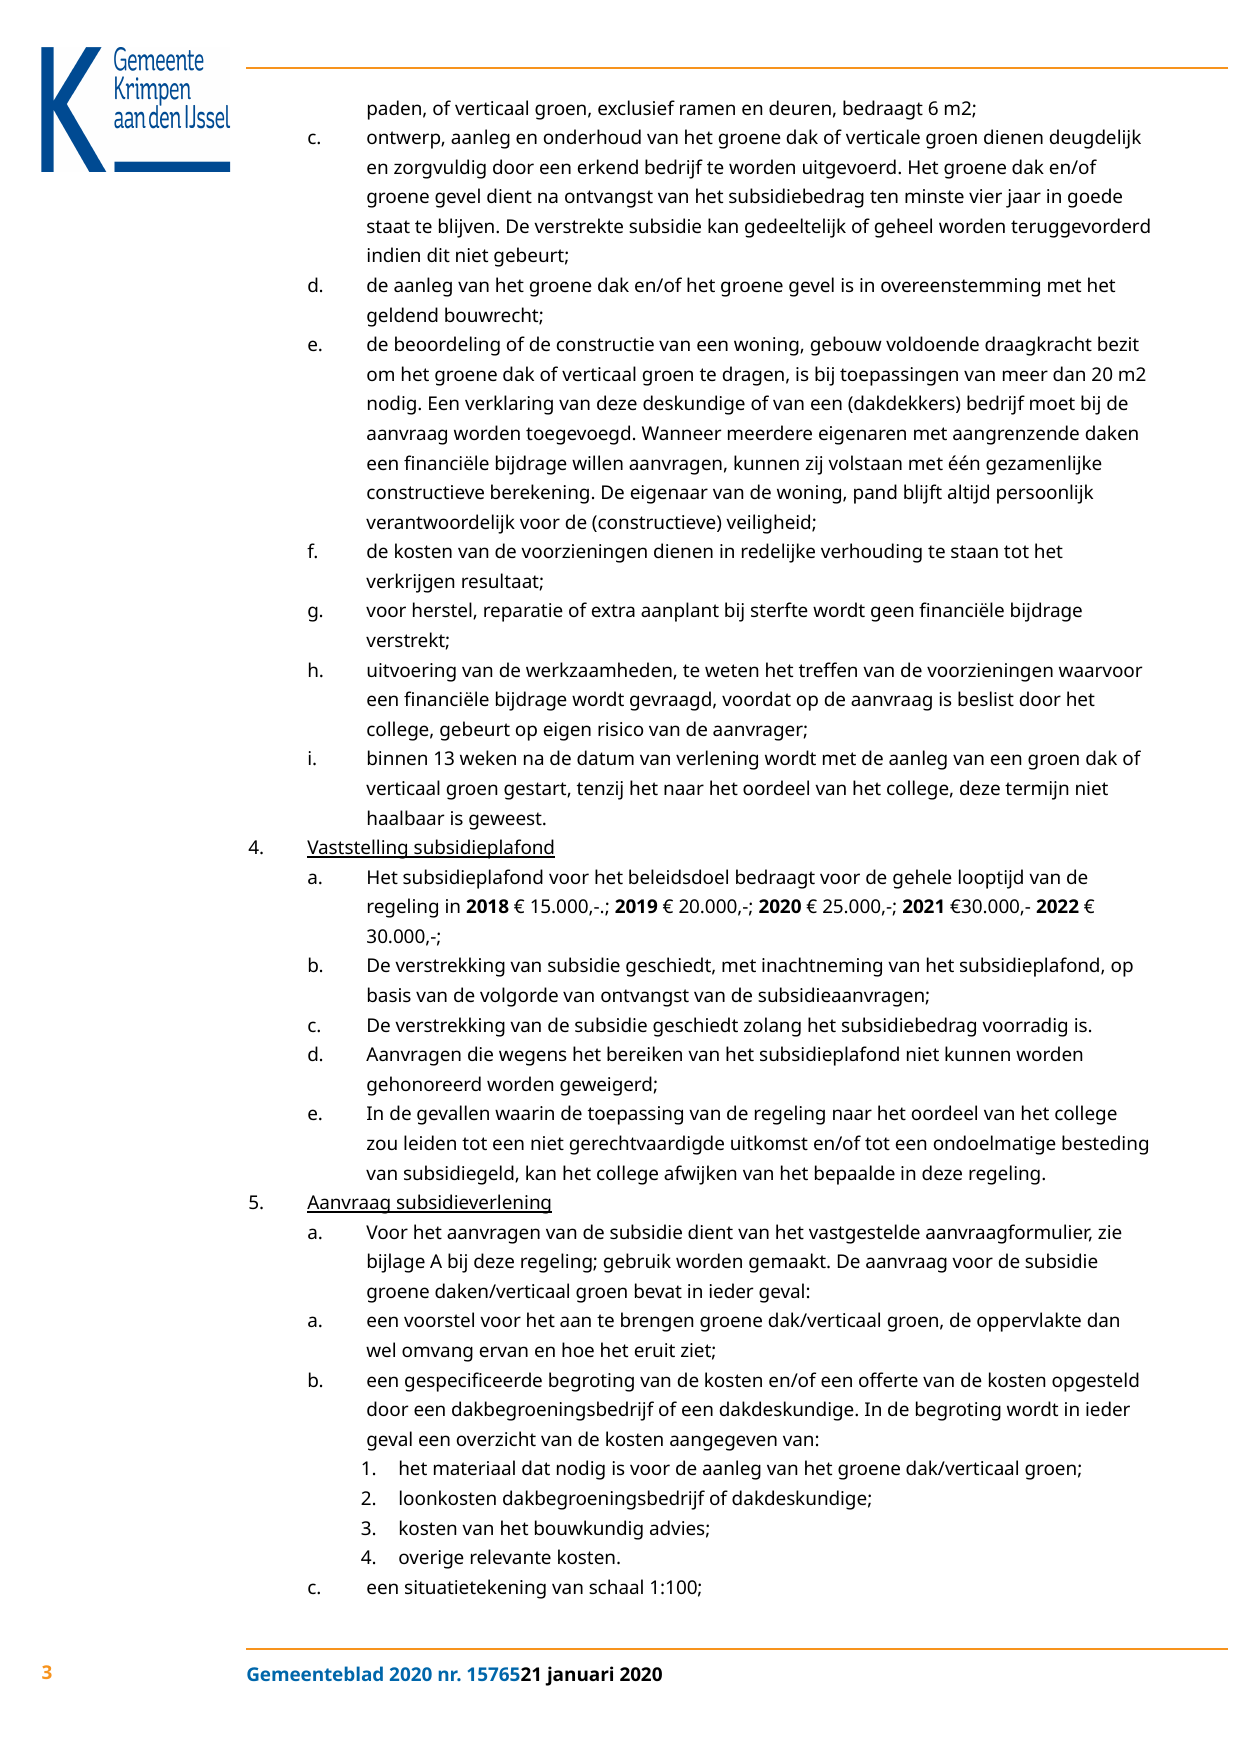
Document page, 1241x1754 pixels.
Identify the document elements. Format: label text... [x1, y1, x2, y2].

list Voor het aanvragen van de subsidie dient van het vastgestelde aanvraagformulier, zie bijlage A bij deze regeling; gebruik worden gemaakt. De aanvraag voor de subsidie groene daken/verticaal groen bevat in ieder geval: [307, 1219, 1152, 1304]
list In de gevallen waarin de toepassing van de regeling naar het oordeel van het college zou leiden tot een niet gerechtvaardigde uitkomst en/of tot een ondoelmatige besteding van subsidiegeld, kan het college afwijken van het bepaalde in deze regeling. [307, 1101, 1152, 1186]
list kosten van het bouwkundig advies; [361, 1515, 1152, 1541]
list Aanvraag subsidieverlening [248, 1189, 1152, 1215]
list paden, of verticaal groen, exclusief ramen en deuren, bedraagt 6 m2; [307, 95, 1152, 121]
list het materiaal dat nodig is voor de aanleg van het groene dak/verticaal groen; [361, 1456, 1152, 1481]
list loonkosten dakbegroeningsbedrijf of dakdeskundige; [361, 1485, 1152, 1511]
list De verstrekking van de subsidie geschiedt zolang het subsidiebedrag voorradig is. [307, 1012, 1152, 1038]
picture [41, 47, 231, 172]
list Het subsidieplafond voor het beleidsdoel bedraagt voor de gehele looptijd van de regeling in 2018 € 15.000,-.; 2019 € 20.000,-; 2020 € 25.000,-; 2021 €30.000,- 2022 € 30.000,-; [307, 864, 1152, 949]
list de kosten van de voorzieningen dienen in redelijke verhouding te staan tot het verkrijgen resultaat; [307, 538, 1152, 594]
list voor herstel, reparatie of extra aanplant bij sterfte wordt geen financiële bijdrage verstrekt; [307, 598, 1152, 653]
list binnen 13 weken na de datum van verlening wordt met de aanleg van een groen dak of verticaal groen gestart, tenzij het naar het oordeel van het college, deze termijn niet haalbaar is geweest. [307, 746, 1152, 831]
list uitvoering van de werkzaamheden, te weten het treffen van de voorzieningen waarvoor een financiële bijdrage wordt gevraagd, voordat op de aanvraag is beslist door het college, gebeurt op eigen risico van de aanvrager; [307, 657, 1152, 742]
list De verstrekking van subsidie geschiedt, met inachtneming van het subsidieplafond, op basis van de volgorde van ontvangst van de subsidieaanvragen; [307, 953, 1152, 1008]
list een situatietekening van schaal 1:100; [307, 1574, 1152, 1600]
list de aanleg van het groene dak en/of het groene gevel is in overeenstemming met het geldend bouwrecht; [307, 272, 1152, 328]
list ontwerp, aanleg en onderhoud van het groene dak of verticale groen dienen deugdelijk en zorgvuldig door een erkend bedrijf te worden uitgevoerd. Het groene dak en/of groene gevel dient na ontvangst van het subsidiebedrag ten minste vier jaar in goede staat te blijven. De verstrekte subsidie kan gedeeltelijk of geheel worden teruggevorderd indien dit niet gebeurt; [307, 124, 1152, 268]
list Vaststelling subsidieplafond [248, 834, 1152, 860]
list de beoordeling of de constructie van een woning, gebouw voldoende draagkracht bezit om het groene dak of verticaal groen te dragen, is bij toepassingen van meer dan 20 m2 nodig. Een verklaring van deze deskundige of van een (dakdekkers) bedrijf moet bij de aanvraag worden toegevoegd. Wanneer meerdere eigenaren met aangrenzende daken een financiële bijdrage willen aanvragen, kunnen zij volstaan met één gezamenlijke constructieve berekening. De eigenaar van de woning, pand blijft altijd persoonlijk verantwoordelijk voor de (constructieve) veiligheid; [307, 331, 1152, 535]
list overige relevante kosten. [361, 1544, 1152, 1570]
list een gespecificeerde begroting van de kosten en/of een offerte van de kosten opgesteld door een dakbegroeningsbedrijf of een dakdeskundige. In de begroting wordt in ieder geval een overzicht van de kosten aangegeven van: [307, 1367, 1152, 1452]
list een voorstel voor het aan te brengen groene dak/verticaal groen, de oppervlakte dan wel omvang ervan en hoe het eruit ziet; [307, 1308, 1152, 1363]
list Aanvragen die wegens het bereiken van het subsidieplafond niet kunnen worden gehonoreerd worden geweigerd; [307, 1041, 1152, 1097]
